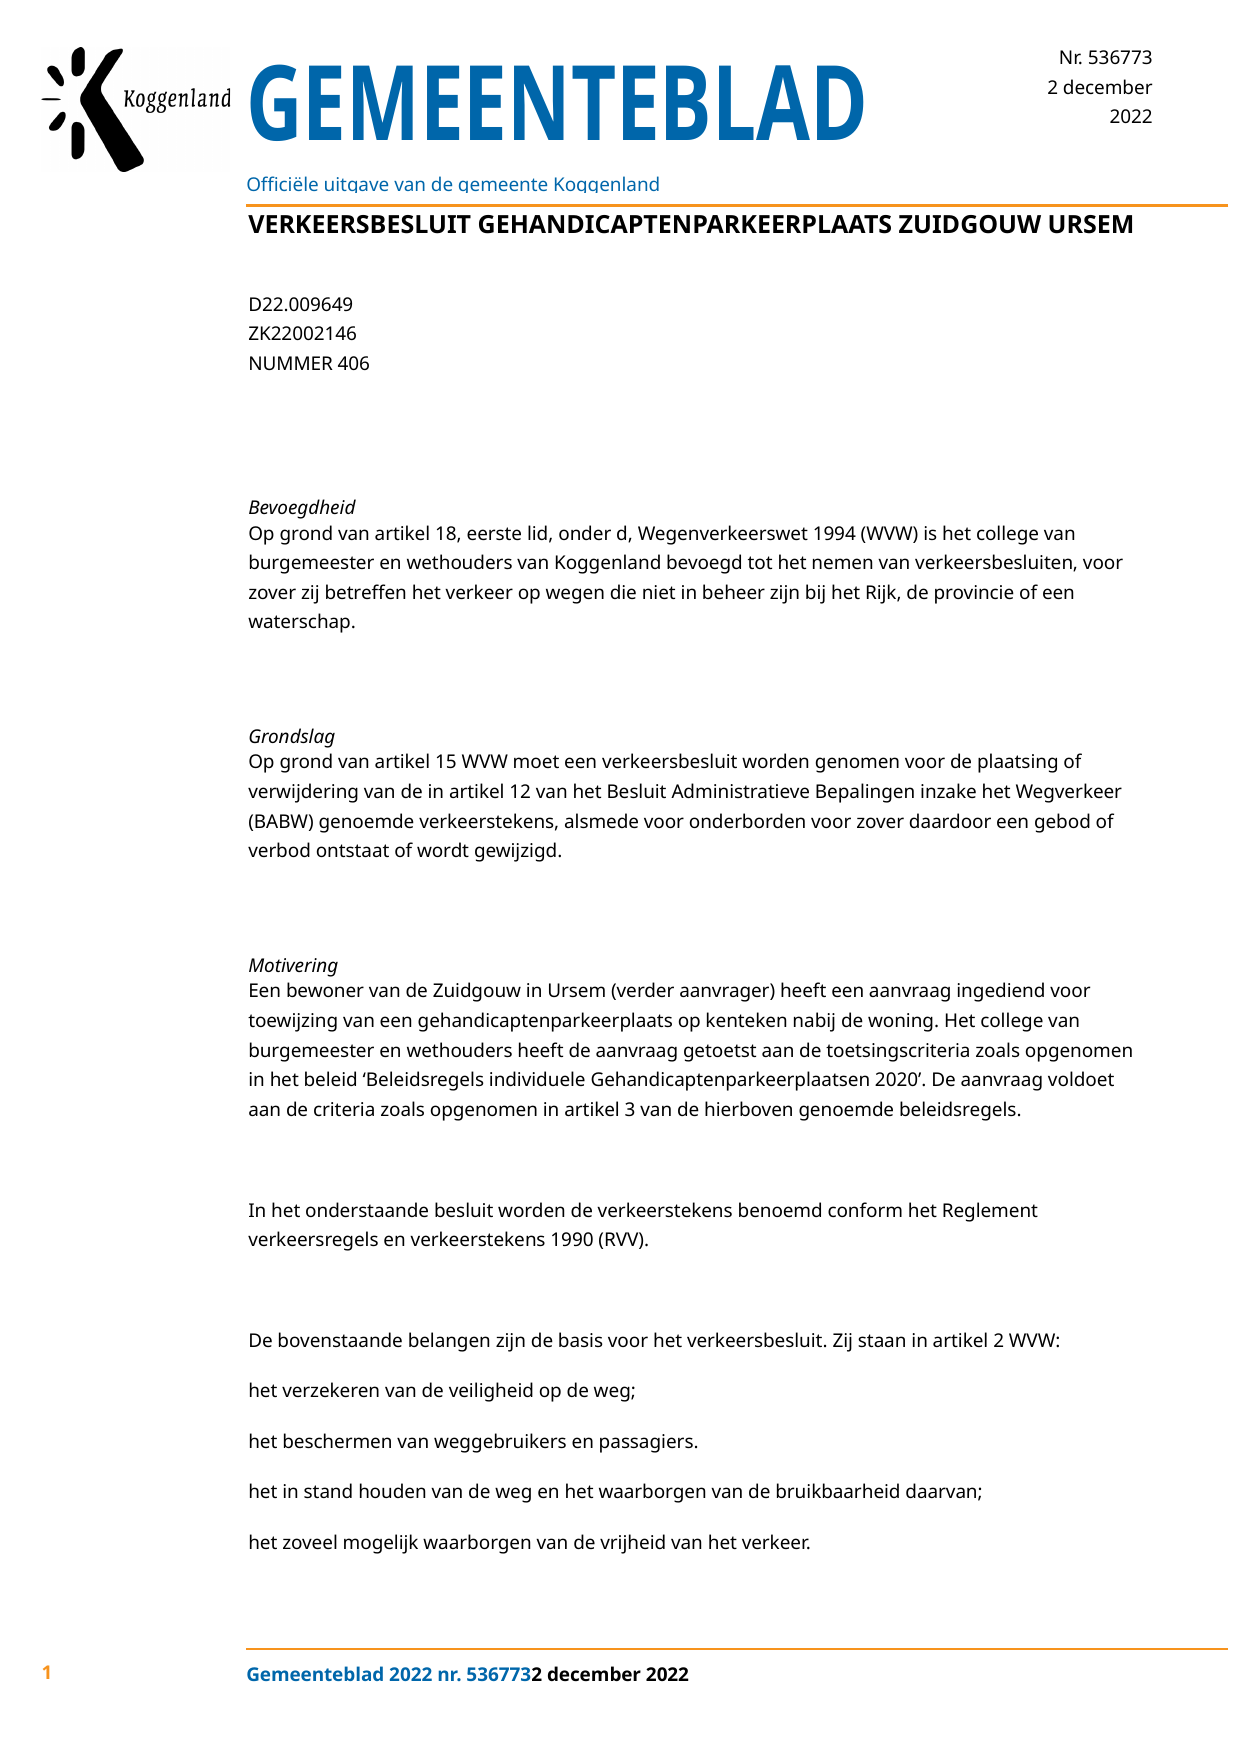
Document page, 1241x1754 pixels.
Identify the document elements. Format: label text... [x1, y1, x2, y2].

text het zoveel mogelijk waarborgen van de vrijheid van het verkeer. [248, 1529, 1152, 1554]
text Op grond van artikel 18, eerste lid, onder d, Wegenverkeerswet 1994 (WVW) is het college van burgemeester en wethouders van Koggenland bevoegd tot het nemen van verkeersbesluiten, voor zover zij betreffen het verkeer op wegen die niet in beheer zijn bij het Rijk, de provincie of een waterschap. [248, 520, 1152, 634]
text het in stand houden van de weg en het waarborgen van de bruikbaarheid daarvan; [248, 1478, 1152, 1504]
text Grondslag [248, 723, 1152, 749]
text ZK22002146 [248, 321, 1152, 346]
text Op grond van artikel 15 WVW moet een verkeersbesluit worden genomen voor de plaatsing of verwijdering van de in artikel 12 van het Besluit Administratieve Bepalingen inzake het Wegverkeer (BABW) genoemde verkeerstekens, alsmede voor onderborden voor zover daardoor een gebod of verbod ontstaat of wordt gewijzigd. [248, 749, 1152, 863]
text De bovenstaande belangen zijn de basis voor het verkeersbesluit. Zij staan in artikel 2 WVW: [248, 1327, 1152, 1353]
text D22.009649 [248, 291, 1152, 317]
text het beschermen van weggebruikers en passagiers. [248, 1428, 1152, 1454]
text In het onderstaande besluit worden de verkeerstekens benoemd conform het Reglement verkeersregels en verkeerstekens 1990 (RVV). [248, 1197, 1152, 1252]
text Bevoegdheid [248, 494, 1152, 520]
text VERKEERSBESLUIT GEHANDICAPTENPARKEERPLAATS ZUIDGOUW URSEM [248, 207, 1152, 241]
text Motivering [248, 952, 1152, 978]
text het verzekeren van de veiligheid op de weg; [248, 1378, 1152, 1403]
text Een bewoner van de Zuidgouw in Ursem (verder aanvrager) heeft een aanvraag ingediend voor toewijzing van een gehandicaptenparkeerplaats op kenteken nabij de woning. Het college van burgemeester en wethouders heeft de aanvraag getoetst aan de toetsingscriteria zoals opgenomen in het beleid ‘Beleidsregels individuele Gehandicaptenparkeerplaatsen 2020’. De aanvraag voldoet aan de criteria zoals opgenomen in artikel 3 van de hierboven genoemde beleidsregels. [248, 978, 1152, 1122]
picture [41, 47, 231, 172]
text NUMMER 406 [248, 350, 1152, 376]
